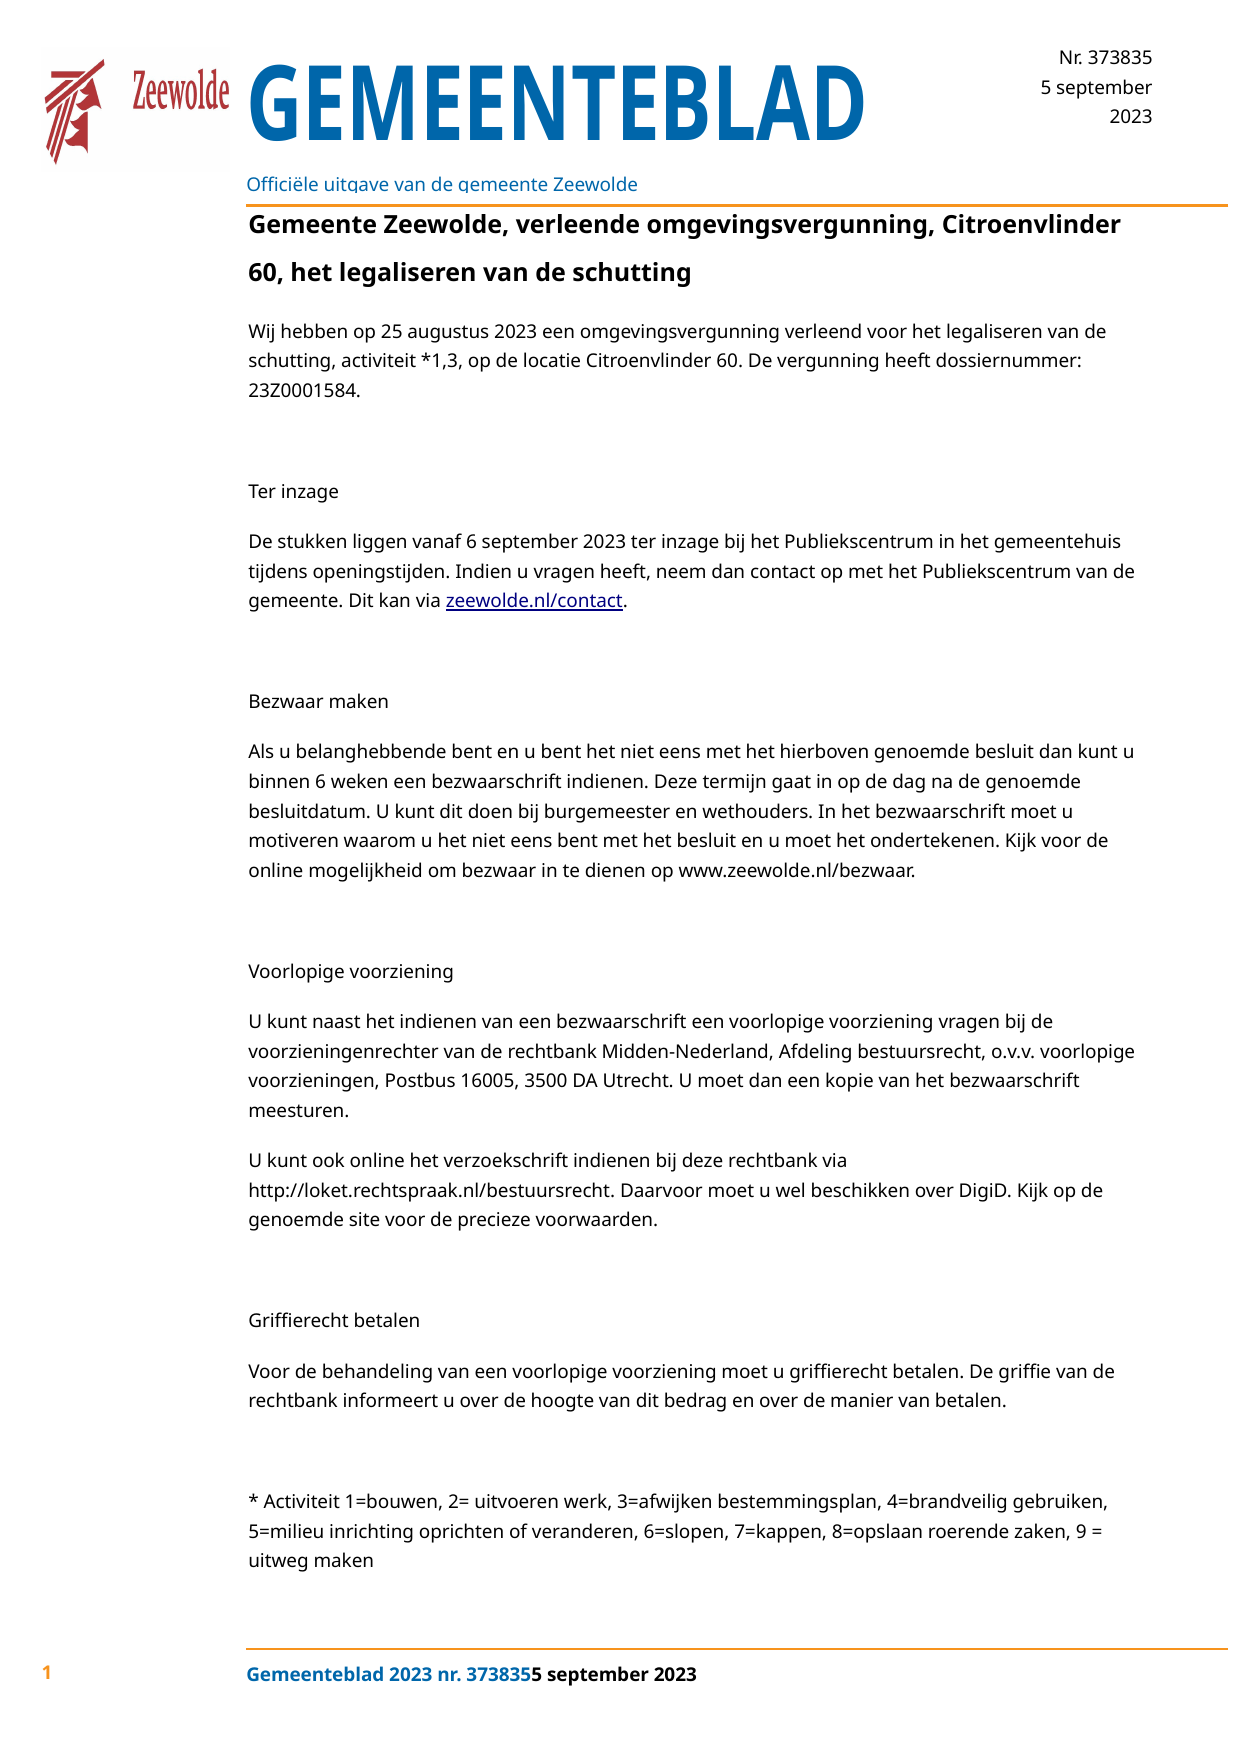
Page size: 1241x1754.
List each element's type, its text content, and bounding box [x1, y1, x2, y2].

text Wij hebben op 25 augustus 2023 een omgevingsvergunning verleend voor het legaliseren van de schutting, activiteit *1,3, op de locatie Citroenvlinder 60. De vergunning heeft dossiernummer: 23Z0001584. [248, 318, 1152, 403]
text U kunt naast het indienen van een bezwaarschrift een voorlopige voorziening vragen bij de voorzieningenrechter van de rechtbank Midden-Nederland, Afdeling bestuursrecht, o.v.v. voorlopige voorzieningen, Postbus 16005, 3500 DA Utrecht. U moet dan een kopie van het bezwaarschrift meesturen. [248, 1008, 1152, 1123]
text Voorlopige voorziening [248, 958, 1152, 984]
text * Activiteit 1=bouwen, 2= uitvoeren werk, 3=afwijken bestemmingsplan, 4=brandveilig gebruiken, 5=milieu inrichting oprichten of veranderen, 6=slopen, 7=kappen, 8=opslaan roerende zaken, 9 = uitweg maken [248, 1488, 1152, 1573]
text Griffierecht betalen [248, 1307, 1152, 1333]
text U kunt ook online het verzoekschrift indienen bij deze rechtbank via http://loket.rechtspraak.nl/bestuursrecht. Daarvoor moet u wel beschikken over DigiD. Kijk op de genoemde site voor de precieze voorwaarden. [248, 1147, 1152, 1232]
text Gemeente Zeewolde, verleende omgevingsvergunning, Citroenvlinder 60, het legaliseren van de schutting [248, 207, 1152, 288]
text Ter inzage [248, 478, 1152, 504]
text Als u belanghebbende bent en u bent het niet eens met het hierboven genoemde besluit dan kunt u binnen 6 weken een bezwaarschrift indienen. Deze termijn gaat in op de dag na de genoemde besluitdatum. U kunt dit doen bij burgemeester en wethouders. In het bezwaarschrift moet u motiveren waarom u het niet eens bent met het besluit en u moet het ondertekenen. Kijk voor de online mogelijkheid om bezwaar in te dienen op www.zeewolde.nl/bezwaar. [248, 739, 1152, 883]
text Bezwaar maken [248, 688, 1152, 714]
text De stukken liggen vanaf 6 september 2023 ter inzage bij het Publiekscentrum in het gemeentehuis tijdens openingstijden. Indien u vragen heeft, neem dan contact op met het Publiekscentrum van de gemeente. Dit kan via zeewolde.nl/contact. [248, 528, 1152, 613]
picture [41, 47, 231, 172]
text Voor de behandeling van een voorlopige voorziening moet u griffierecht betalen. De griffie van de rechtbank informeert u over de hoogte van dit bedrag en over de manier van betalen. [248, 1358, 1152, 1413]
